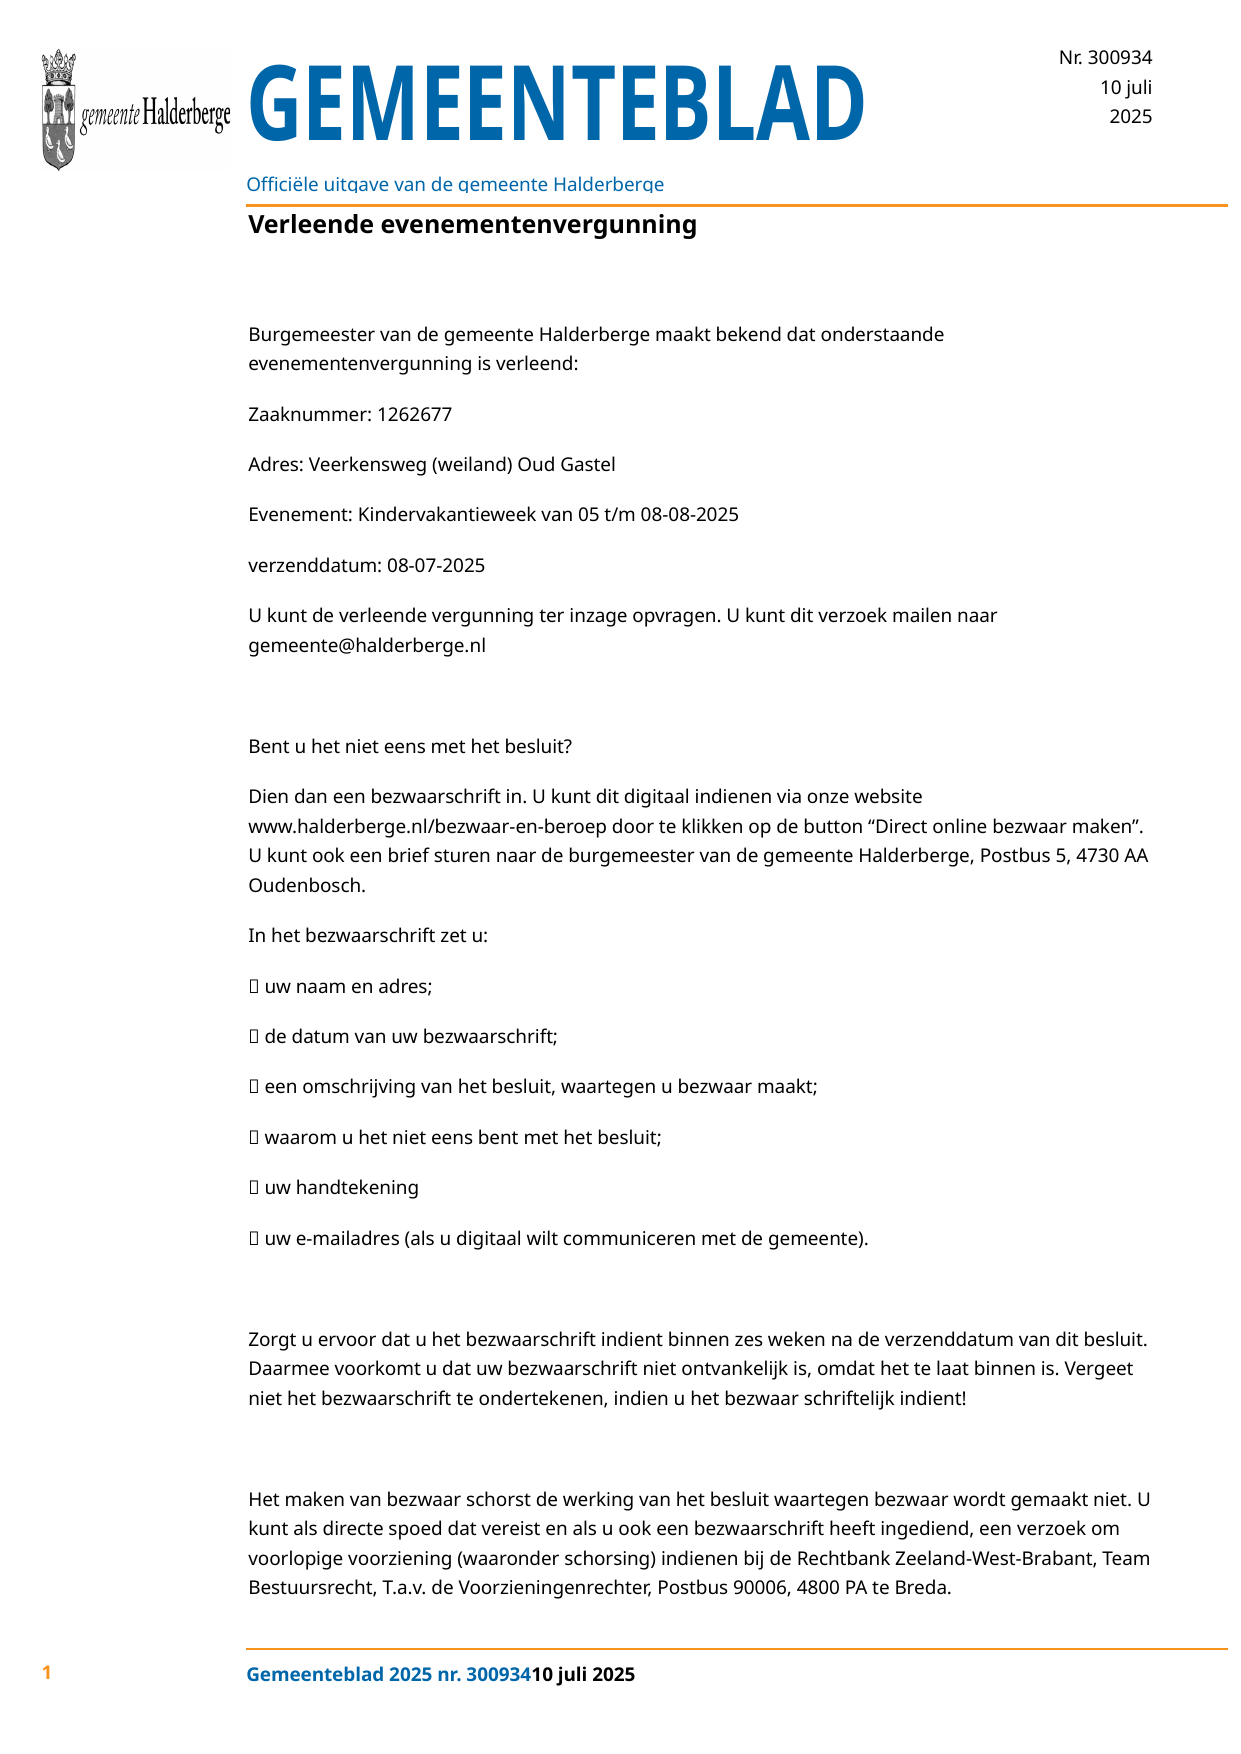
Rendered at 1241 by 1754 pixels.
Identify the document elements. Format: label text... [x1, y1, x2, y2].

text Het maken van bezwaar schorst de werking van het besluit waartegen bezwaar wordt gemaakt niet. U kunt als directe spoed dat vereist en als u ook een bezwaarschrift heeft ingediend, een verzoek om voorlopige voorziening (waaronder schorsing) indienen bij de Rechtbank Zeeland-West-Brabant, Team Bestuursrecht, T.a.v. de Voorzieningenrechter, Postbus 90006, 4800 PA te Breda. [248, 1486, 1152, 1600]
text  uw handtekening [248, 1174, 1152, 1200]
picture [41, 47, 231, 172]
text  waarom u het niet eens bent met het besluit; [248, 1124, 1152, 1150]
text Evenement: Kindervakantieweek van 05 t/m 08-08-2025 [248, 502, 1152, 527]
text Burgemeester van de gemeente Halderberge maakt bekend dat onderstaande evenementenvergunning is verleend: [248, 321, 1152, 376]
text  uw e-mailadres (als u digitaal wilt communiceren met de gemeente). [248, 1225, 1152, 1251]
text Dien dan een bezwaarschrift in. U kunt dit digitaal indienen via onze website www.halderberge.nl/bezwaar-en-beroep door te klikken op de button “Direct online bezwaar maken”. U kunt ook een brief sturen naar de burgemeester van de gemeente Halderberge, Postbus 5, 4730 AA Oudenbosch. [248, 783, 1152, 898]
text U kunt de verleende vergunning ter inzage opvragen. U kunt dit verzoek mailen naar gemeente@halderberge.nl [248, 602, 1152, 658]
text Bent u het niet eens met het besluit? [248, 733, 1152, 758]
text In het bezwaarschrift zet u: [248, 922, 1152, 948]
text  uw naam en adres; [248, 973, 1152, 998]
text Zaaknummer: 1262677 [248, 401, 1152, 426]
text Adres: Veerkensweg (weiland) Oud Gastel [248, 451, 1152, 477]
text verzenddatum: 08-07-2025 [248, 552, 1152, 578]
text Zorgt u ervoor dat u het bezwaarschrift indient binnen zes weken na de verzenddatum van dit besluit. Daarmee voorkomt u dat uw bezwaarschrift niet ontvankelijk is, omdat het te laat binnen is. Vergeet niet het bezwaarschrift te ondertekenen, indien u het bezwaar schriftelijk indient! [248, 1326, 1152, 1411]
text  de datum van uw bezwaarschrift; [248, 1023, 1152, 1049]
text  een omschrijving van het besluit, waartegen u bezwaar maakt; [248, 1074, 1152, 1099]
text Verleende evenementenvergunning [248, 207, 1152, 241]
